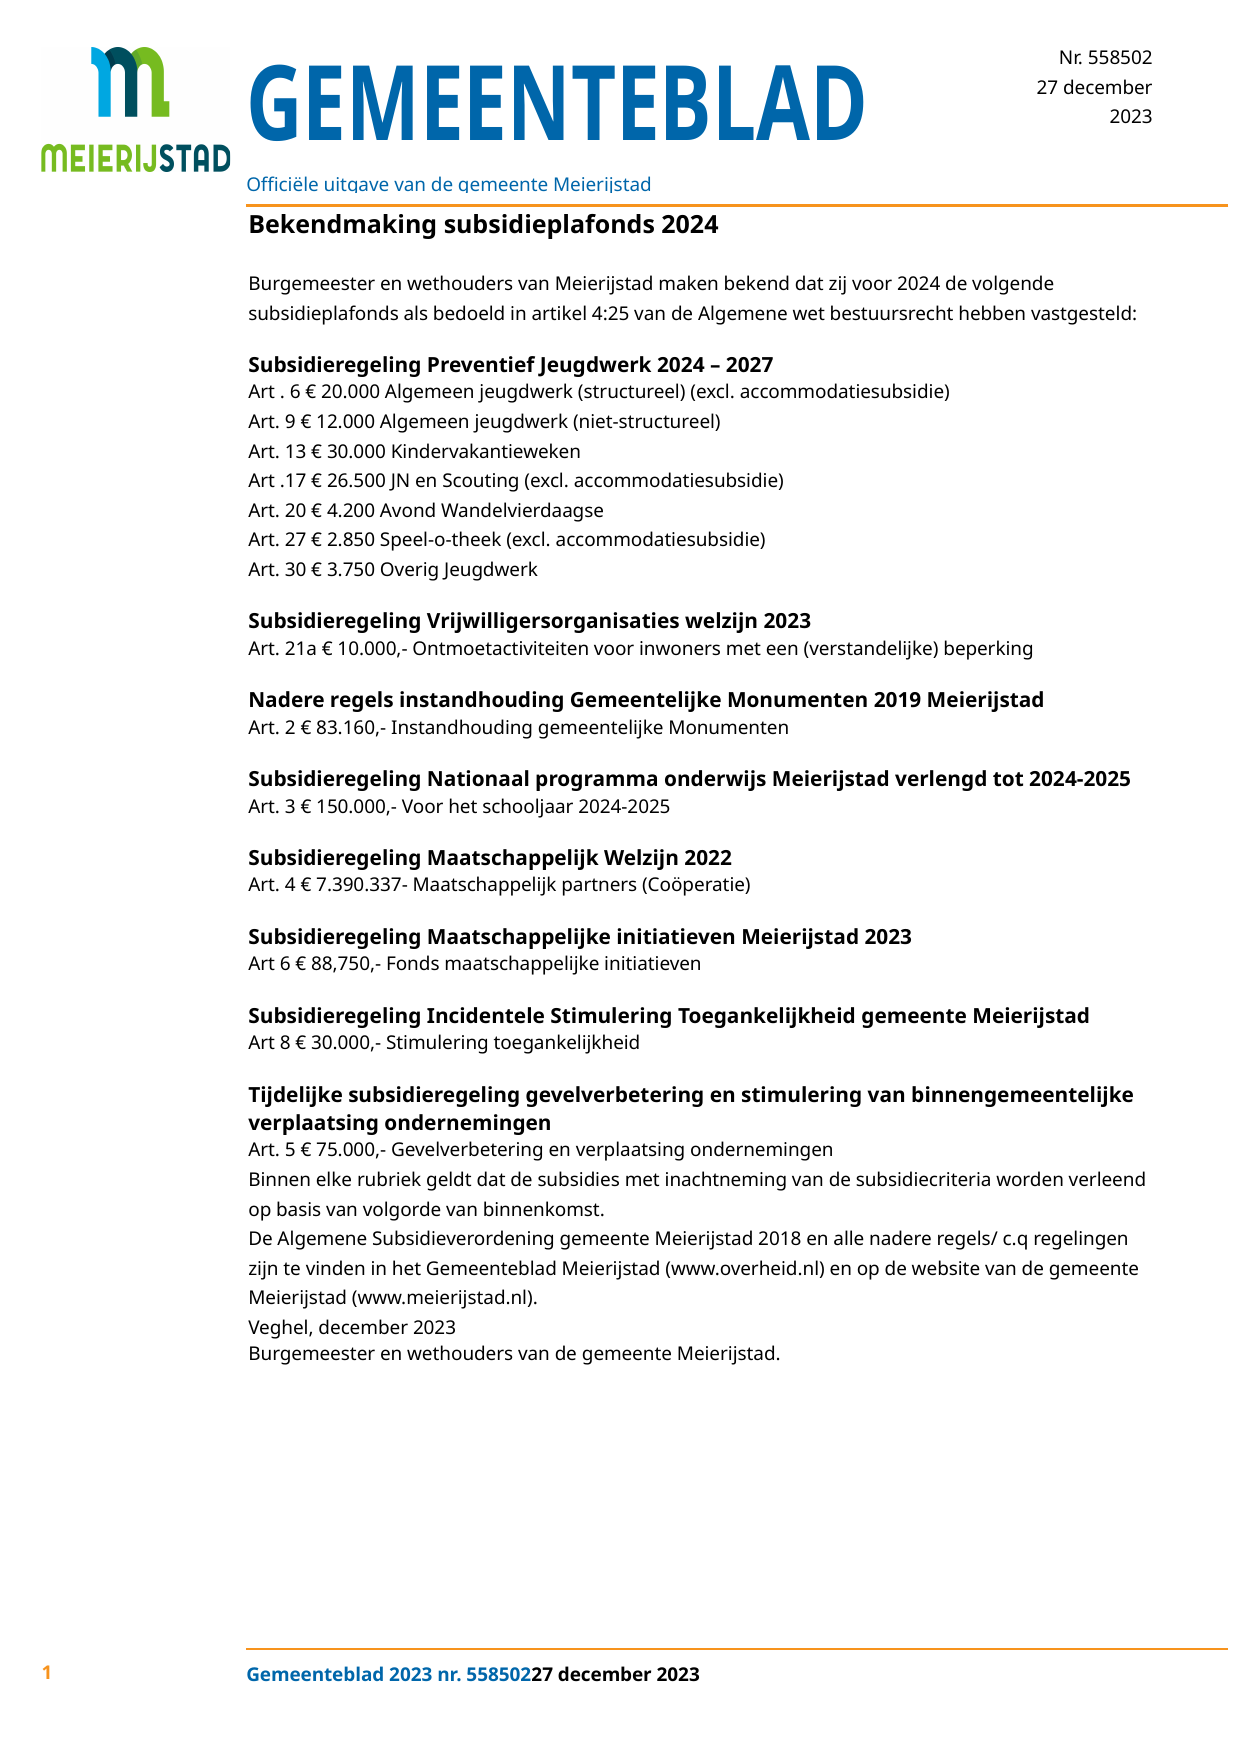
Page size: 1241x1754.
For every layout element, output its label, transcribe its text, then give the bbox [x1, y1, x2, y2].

text Art. 13 € 30.000 Kindervakantieweken [248, 438, 1152, 464]
text Subsidieregeling Maatschappelijke initiatieven Meierijstad 2023 [248, 922, 1152, 951]
text Subsidieregeling Incidentele Stimulering Toegankelijkheid gemeente Meierijstad [248, 1001, 1152, 1029]
text Subsidieregeling Preventief Jeugdwerk 2024 – 2027 [248, 350, 1152, 379]
text Art. 5 € 75.000,- Gevelverbetering en verplaatsing ondernemingen [248, 1137, 1152, 1162]
text Bekendmaking subsidieplafonds 2024 [248, 207, 1152, 241]
text Art. 30 € 3.750 Overig Jeugdwerk [248, 556, 1152, 582]
picture [41, 47, 231, 172]
text Veghel, december 2023 [248, 1314, 1152, 1340]
text Art . 6 € 20.000 Algemeen jeugdwerk (structureel) (excl. accommodatiesubsidie) [248, 379, 1152, 404]
text Art 6 € 88,750,- Fonds maatschappelijke initiatieven [248, 951, 1152, 976]
text Nadere regels instandhouding Gemeentelijke Monumenten 2019 Meierijstad [248, 686, 1152, 714]
text Art. 9 € 12.000 Algemeen jeugdwerk (niet-structureel) [248, 408, 1152, 434]
text Subsidieregeling Maatschappelijk Welzijn 2022 [248, 843, 1152, 872]
text Art. 21a € 10.000,- Ontmoetactiviteiten voor inwoners met een (verstandelijke) beperking [248, 635, 1152, 661]
text Art. 4 € 7.390.337- Maatschappelijk partners (Coöperatie) [248, 872, 1152, 897]
text Art. 20 € 4.200 Avond Wandelvierdaagse [248, 497, 1152, 523]
text Art .17 € 26.500 JN en Scouting (excl. accommodatiesubsidie) [248, 467, 1152, 493]
text Art. 3 € 150.000,- Voor het schooljaar 2024-2025 [248, 793, 1152, 818]
text Burgemeester en wethouders van de gemeente Meierijstad. [248, 1340, 1152, 1366]
text Subsidieregeling Vrijwilligersorganisaties welzijn 2023 [248, 607, 1152, 635]
text Subsidieregeling Nationaal programma onderwijs Meierijstad verlengd tot 2024-2025 [248, 764, 1152, 793]
text Art. 27 € 2.850 Speel-o-theek (excl. accommodatiesubsidie) [248, 527, 1152, 552]
text Art. 2 € 83.160,- Instandhouding gemeentelijke Monumenten [248, 714, 1152, 740]
text Burgemeester en wethouders van Meierijstad maken bekend dat zij voor 2024 de volgende subsidieplafonds als bedoeld in artikel 4:25 van de Algemene wet bestuursrecht hebben vastgesteld: [248, 270, 1152, 326]
text Art 8 € 30.000,- Stimulering toegankelijkheid [248, 1029, 1152, 1055]
text De Algemene Subsidieverordening gemeente Meierijstad 2018 en alle nadere regels/ c.q regelingen zijn te vinden in het Gemeenteblad Meierijstad (www.overheid.nl) en op de website van de gemeente Meierijstad (www.meierijstad.nl). [248, 1225, 1152, 1310]
text Binnen elke rubriek geldt dat de subsidies met inachtneming van de subsidiecriteria worden verleend op basis van volgorde van binnenkomst. [248, 1166, 1152, 1222]
text Tijdelijke subsidieregeling gevelverbetering en stimulering van binnengemeentelijke verplaatsing ondernemingen [248, 1080, 1152, 1137]
